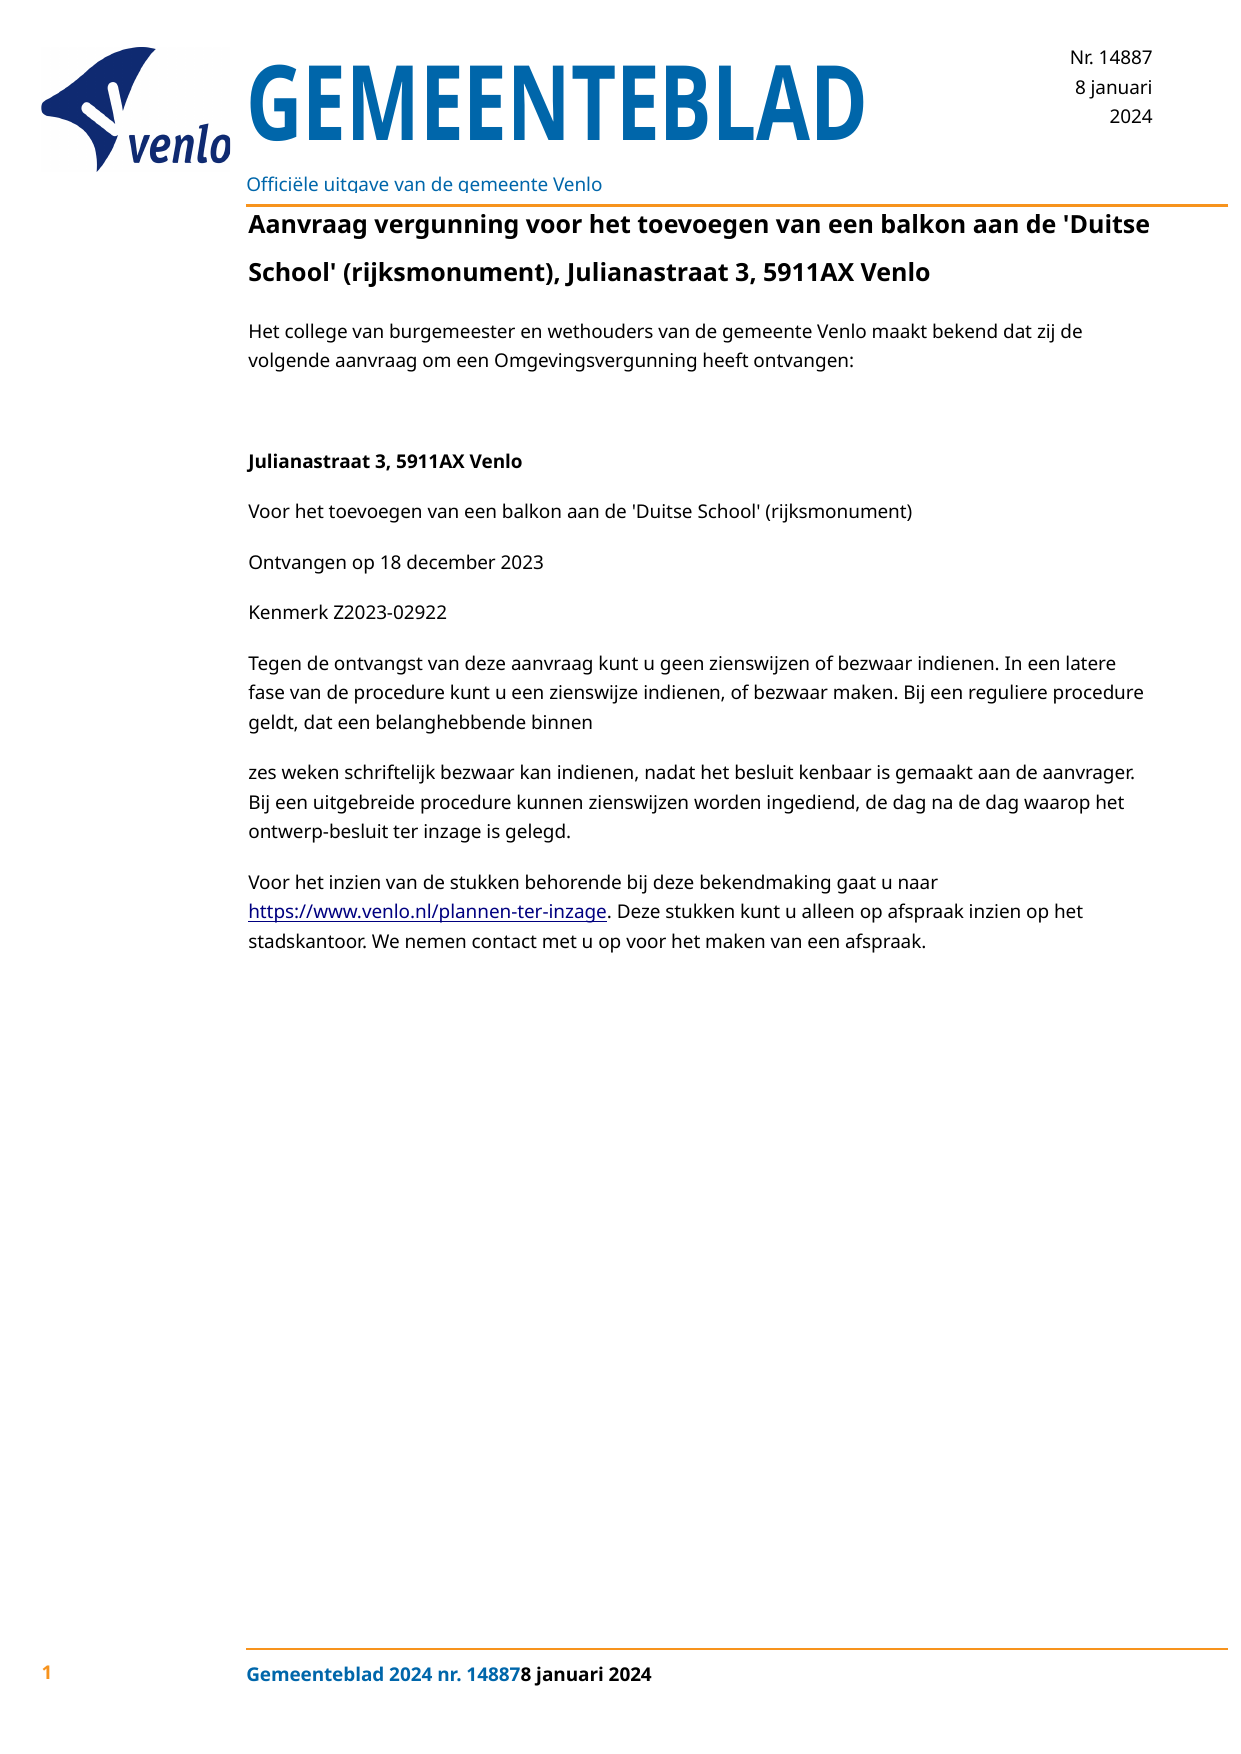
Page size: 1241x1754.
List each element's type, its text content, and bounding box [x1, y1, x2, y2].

text Kenmerk Z2023-02922 [248, 599, 1152, 625]
text Voor het inzien van de stukken behorende bij deze bekendmaking gaat u naar https://www.venlo.nl/plannen-ter-inzage. Deze stukken kunt u alleen op afspraak inzien op het stadskantoor. We nemen contact met u op voor het maken van een afspraak. [248, 869, 1152, 954]
text Ontvangen op 18 december 2023 [248, 549, 1152, 575]
text Voor het toevoegen van een balkon aan de 'Duitse School' (rijksmonument) [248, 499, 1152, 524]
text Het college van burgemeester en wethouders van de gemeente Venlo maakt bekend dat zij de volgende aanvraag om een Omgevingsvergunning heeft ontvangen: [248, 318, 1152, 373]
picture [41, 47, 231, 172]
text Tegen de ontvangst van deze aanvraag kunt u geen zienswijzen of bezwaar indienen. In een latere fase van de procedure kunt u een zienswijze indienen, of bezwaar maken. Bij een reguliere procedure geldt, dat een belanghebbende binnen [248, 650, 1152, 735]
text Julianastraat 3, 5911AX Venlo [248, 448, 1152, 474]
text zes weken schriftelijk bezwaar kan indienen, nadat het besluit kenbaar is gemaakt aan de aanvrager. Bij een uitgebreide procedure kunnen zienswijzen worden ingediend, de dag na de dag waarop het ontwerp-besluit ter inzage is gelegd. [248, 759, 1152, 844]
text Aanvraag vergunning voor het toevoegen van een balkon aan de 'Duitse School' (rijksmonument), Julianastraat 3, 5911AX Venlo [248, 207, 1152, 288]
